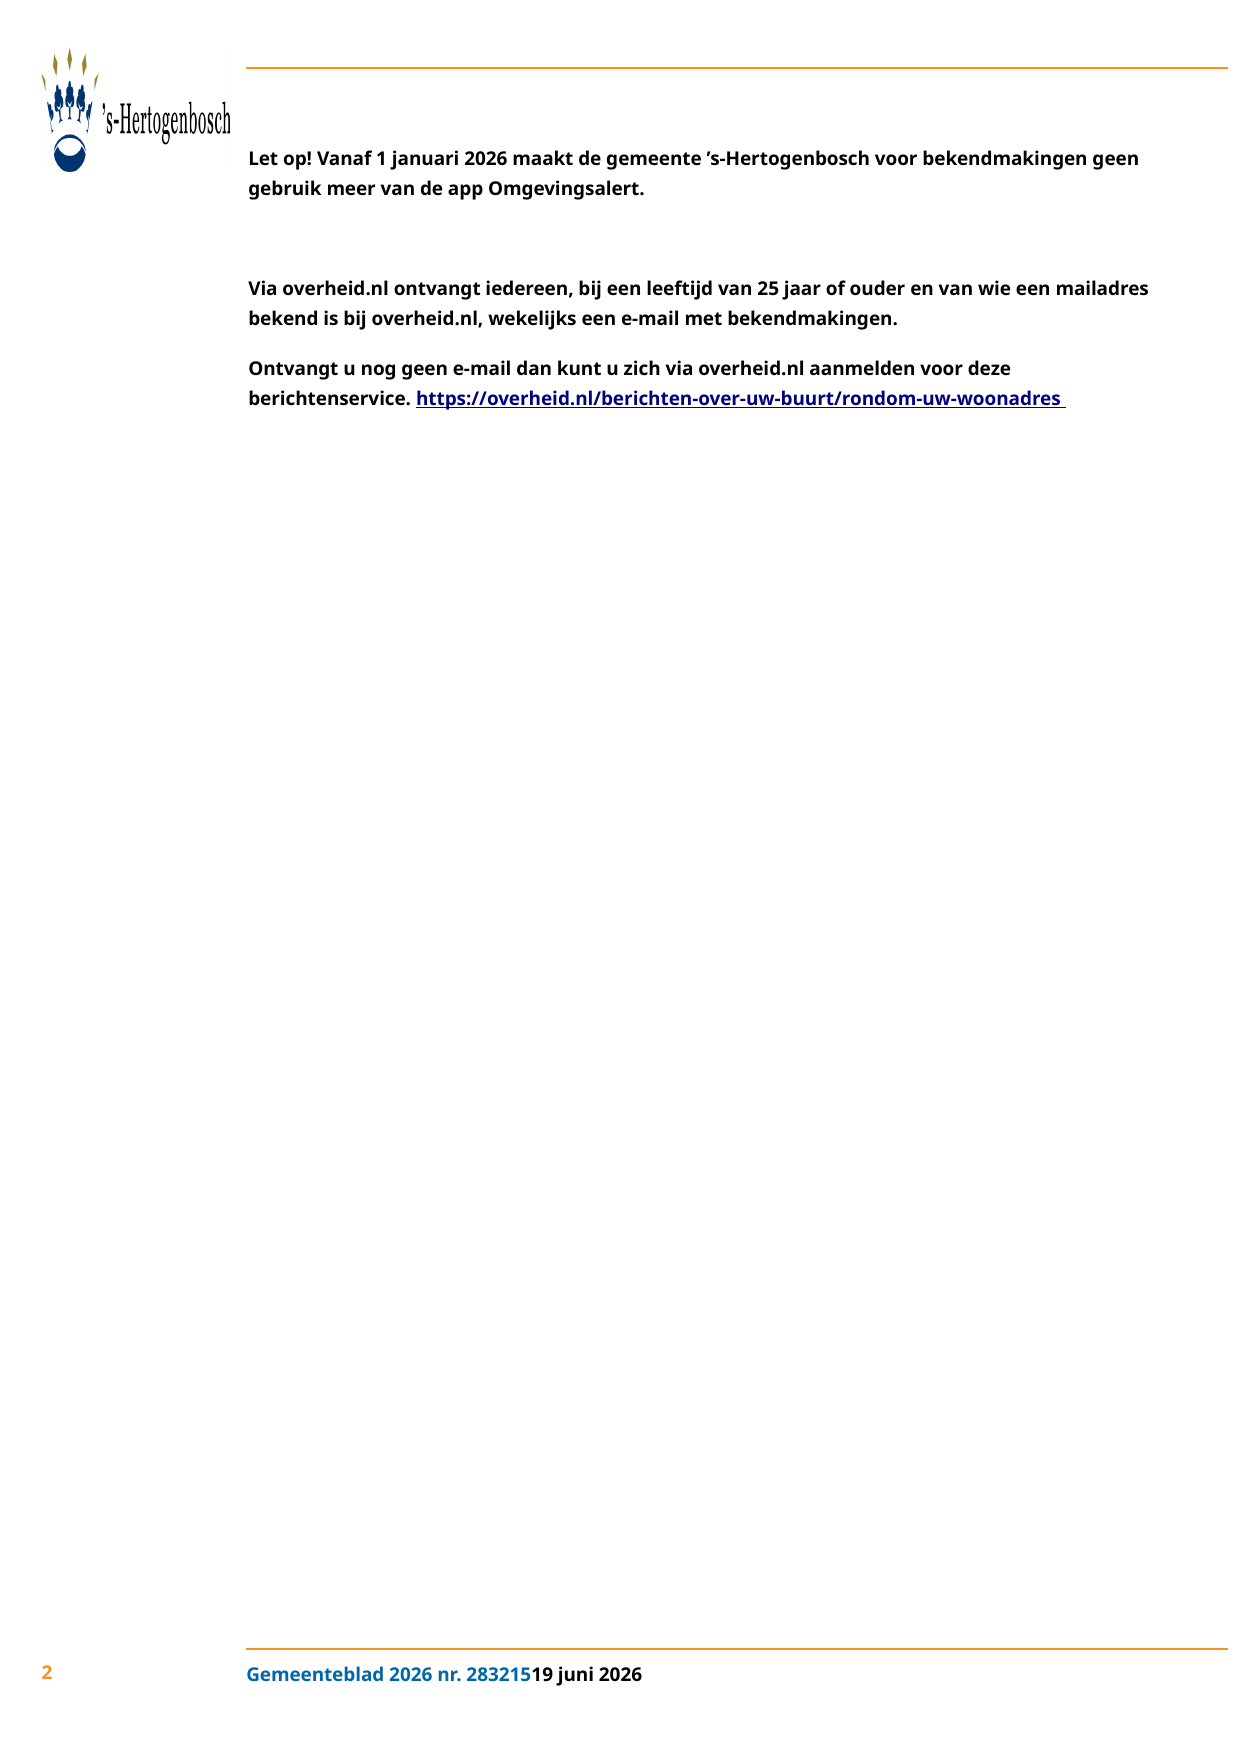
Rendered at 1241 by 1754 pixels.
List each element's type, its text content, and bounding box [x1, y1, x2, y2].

text Let op! Vanaf 1 januari 2026 maakt de gemeente ’s-Hertogenbosch voor bekendmakingen geen gebruik meer van de app Omgevingsalert. [248, 145, 1152, 201]
text Via overheid.nl ontvangt iedereen, bij een leeftijd van 25 jaar of ouder en van wie een mailadres bekend is bij overheid.nl, wekelijks een e-mail met bekendmakingen. [248, 276, 1152, 331]
picture [41, 47, 231, 172]
text Ontvangt u nog geen e-mail dan kunt u zich via overheid.nl aanmelden voor deze berichtenservice. https://overheid.nl/berichten-over-uw-buurt/rondom-uw-woonadres [248, 356, 1152, 411]
